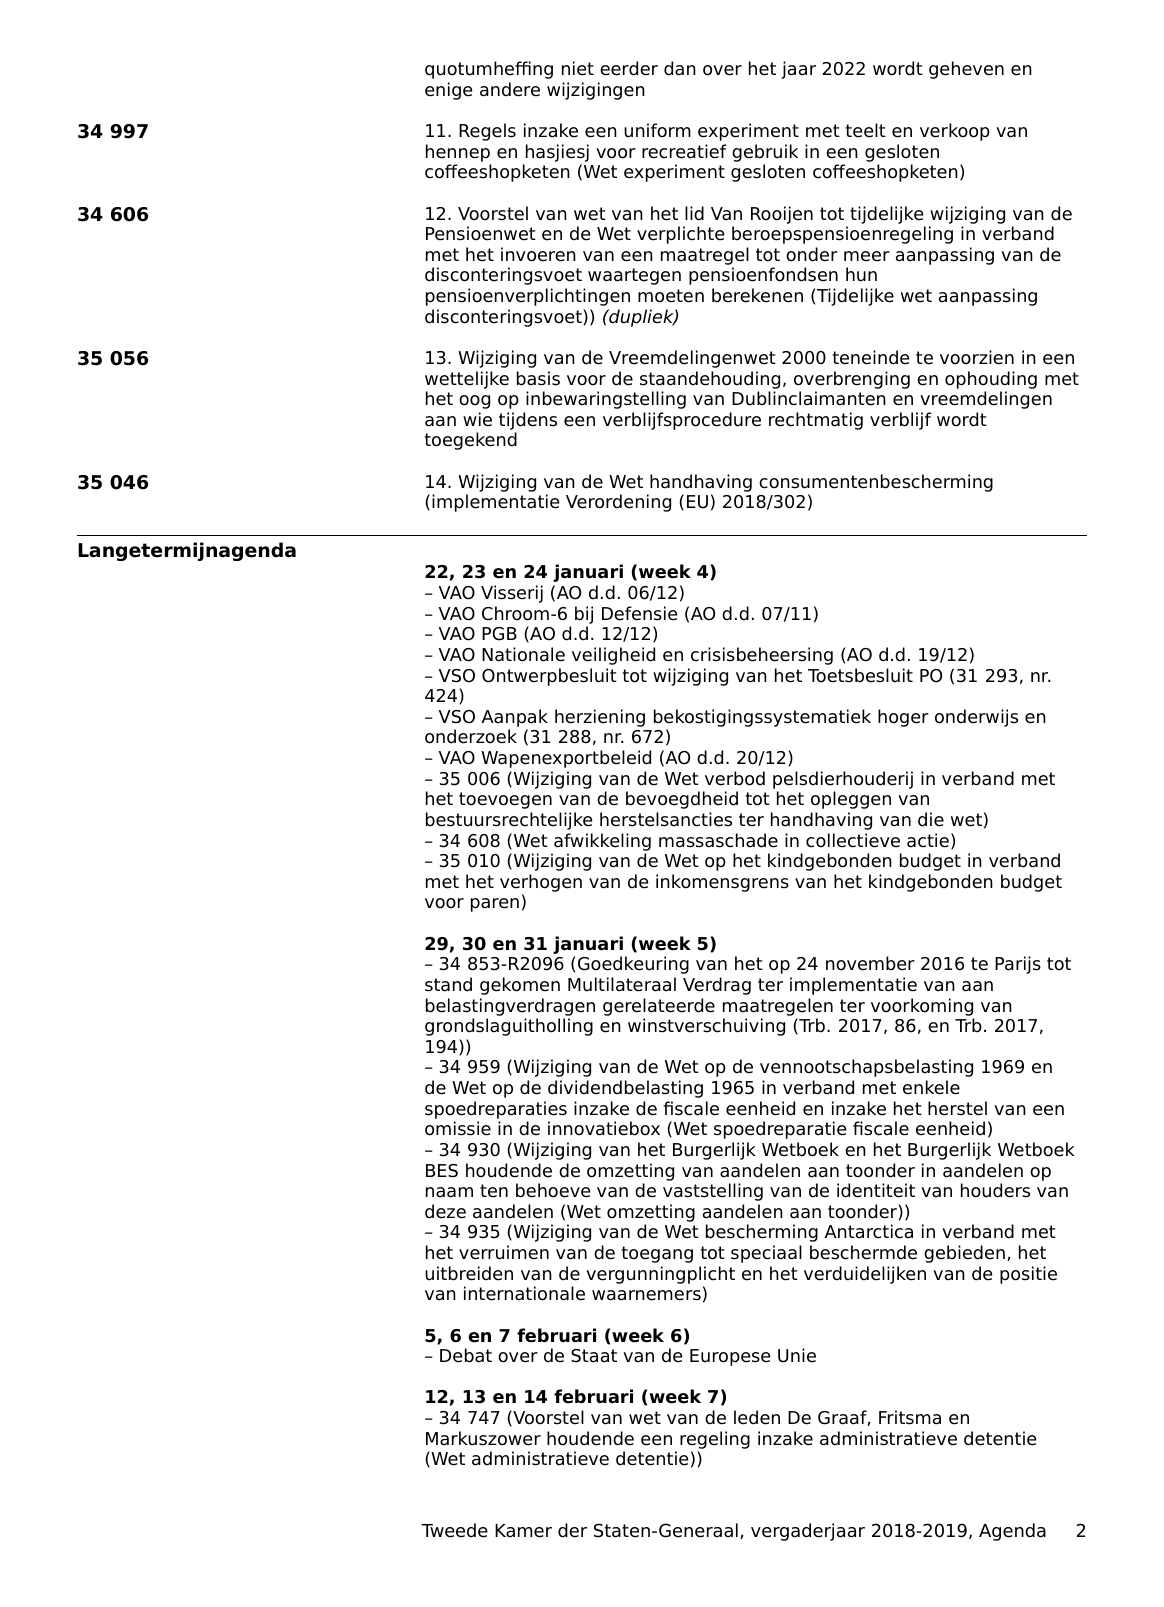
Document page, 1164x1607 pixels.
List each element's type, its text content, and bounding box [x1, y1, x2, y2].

table_cell [418, 451, 1087, 472]
table_cell [401, 1346, 418, 1367]
table_cell [401, 583, 418, 604]
table_cell [77, 583, 401, 604]
table_cell [401, 1305, 418, 1326]
table_header [418, 536, 1087, 562]
table_cell [77, 1140, 401, 1222]
table_cell [401, 204, 418, 327]
table_cell [77, 1388, 401, 1408]
table_cell [401, 59, 418, 100]
table_cell [77, 954, 401, 1057]
table_cell [77, 748, 401, 769]
table_cell 22, 23 en 24 januari (week 4) [418, 563, 1087, 583]
table_cell 34 606 [77, 204, 401, 327]
table_cell [401, 831, 418, 851]
table_cell [401, 934, 418, 954]
table_cell – VSO Ontwerpbesluit tot wijziging van het Toetsbesluit PO (31 293, nr. 424) [418, 666, 1087, 707]
table_cell [77, 645, 401, 666]
table_cell [401, 1388, 418, 1408]
table_cell [77, 59, 401, 100]
table_cell 12, 13 en 14 februari (week 7) [418, 1388, 1087, 1408]
table_cell [77, 327, 401, 348]
table_cell – 35 006 (Wijziging van de Wet verbod pelsdierhouderij in verband met het toevoegen van de bevoegdheid tot het opleggen van bestuursrechtelijke herstelsancties ter handhaving van die wet) [418, 769, 1087, 831]
table_cell [401, 451, 418, 472]
table_header Langetermijnagenda [77, 536, 401, 562]
table_cell [401, 604, 418, 624]
table_cell [77, 707, 401, 748]
table_cell [418, 913, 1087, 934]
table_cell – VAO Nationale veiligheid en crisisbeheersing (AO d.d. 19/12) [418, 645, 1087, 666]
table_cell [401, 472, 418, 513]
table_cell [77, 100, 401, 121]
table_cell [77, 769, 401, 831]
table_cell – VAO Visserij (AO d.d. 06/12) [418, 583, 1087, 604]
table_cell [77, 1058, 401, 1140]
table_cell – 34 935 (Wijziging van de Wet bescherming Antarctica in verband met het verruimen van de toegang tot speciaal beschermde gebieden, het uitbreiden van de vergunningplicht en het verduidelijken van de positie van internationale waarnemers) [418, 1223, 1087, 1305]
table_cell 35 046 [77, 472, 401, 513]
table_cell – 35 010 (Wijziging van de Wet op het kindgebonden budget in verband met het verhogen van de inkomensgrens van het kindgebonden budget voor paren) [418, 851, 1087, 913]
table_cell – 34 747 (Voorstel van wet van de leden De Graaf, Fritsma en Markuszower houdende een regeling inzake administratieve detentie (Wet administratieve detentie)) [418, 1408, 1087, 1470]
table_cell [418, 183, 1087, 203]
table_cell [401, 913, 418, 934]
table_cell [77, 1367, 401, 1387]
table_cell – 34 959 (Wijziging van de Wet op de vennootschapsbelasting 1969 en de Wet op de dividendbelasting 1965 in verband met enkele spoedreparaties inzake de fiscale eenheid en inzake het herstel van een omissie in de innovatiebox (Wet spoedreparatie fiscale eenheid) [418, 1058, 1087, 1140]
table_cell [401, 707, 418, 748]
table_cell 13. Wijziging van de Vreemdelingenwet 2000 teneinde te voorzien in een wettelijke basis voor de staandehouding, overbrenging en ophouding met het oog op inbewaringstelling van Dublinclaimanten en vreemdelingen aan wie tijdens een verblijfsprocedure rechtmatig verblijf wordt toegekend [418, 348, 1087, 451]
table_cell 29, 30 en 31 januari (week 5) [418, 934, 1087, 954]
table_cell [77, 183, 401, 203]
table_cell [401, 624, 418, 645]
table_cell [77, 851, 401, 913]
table_cell [401, 1408, 418, 1470]
table_cell 12. Voorstel van wet van het lid Van Rooijen tot tijdelijke wijziging van de Pensioenwet en de Wet verplichte beroepspensioenregeling in verband met het invoeren van een maatregel tot onder meer aanpassing van de disconteringsvoet waartegen pensioenfondsen hun pensioenverplichtingen moeten berekenen (Tijdelijke wet aanpassing disconteringsvoet)) (dupliek) [418, 204, 1087, 327]
table_cell 34 997 [77, 121, 401, 183]
table_cell [401, 1367, 418, 1387]
table_cell – 34 930 (Wijziging van het Burgerlijk Wetboek en het Burgerlijk Wetboek BES houdende de omzetting van aandelen aan toonder in aandelen op naam ten behoeve van de vaststelling van de identiteit van houders van deze aandelen (Wet omzetting aandelen aan toonder)) [418, 1140, 1087, 1222]
table_cell – VSO Aanpak herziening bekostigingssystematiek hoger onderwijs en onderzoek (31 288, nr. 672) [418, 707, 1087, 748]
table_cell [401, 1140, 418, 1222]
table_cell [401, 645, 418, 666]
table_cell [401, 327, 418, 348]
table_cell [401, 1326, 418, 1346]
table_cell [77, 913, 401, 934]
table_cell [401, 851, 418, 913]
table_cell [401, 954, 418, 1057]
table_cell 14. Wijziging van de Wet handhaving consumentenbescherming (implementatie Verordening (EU) 2018/302) [418, 472, 1087, 513]
table_cell [77, 451, 401, 472]
table_cell [418, 1367, 1087, 1387]
table_cell [77, 604, 401, 624]
table_cell [77, 1305, 401, 1326]
table_cell – VAO Chroom-6 bij Defensie (AO d.d. 07/11) [418, 604, 1087, 624]
table_cell – VAO PGB (AO d.d. 12/12) [418, 624, 1087, 645]
table_cell 5, 6 en 7 februari (week 6) [418, 1326, 1087, 1346]
table_cell [401, 121, 418, 183]
table_cell – VAO Wapenexportbeleid (AO d.d. 20/12) [418, 748, 1087, 769]
table_cell [401, 666, 418, 707]
table_cell 35 056 [77, 348, 401, 451]
table_cell [401, 769, 418, 831]
table_cell 11. Regels inzake een uniform experiment met teelt en verkoop van hennep en hasjiesj voor recreatief gebruik in een gesloten coffeeshopketen (Wet experiment gesloten coffeeshopketen) [418, 121, 1087, 183]
table_cell [77, 831, 401, 851]
table_cell [401, 100, 418, 121]
table_cell [418, 1305, 1087, 1326]
table_cell [77, 624, 401, 645]
table_cell [401, 563, 418, 583]
table_header [401, 536, 418, 562]
table_cell quotumheffing niet eerder dan over het jaar 2022 wordt geheven en enige andere wijzigingen [418, 59, 1087, 100]
table_cell [401, 1058, 418, 1140]
table_cell [418, 327, 1087, 348]
table_cell [77, 1223, 401, 1305]
table_cell – Debat over de Staat van de Europese Unie [418, 1346, 1087, 1367]
table_cell [77, 1326, 401, 1346]
table_cell [77, 666, 401, 707]
table_cell [77, 1346, 401, 1367]
table_cell – 34 853-R2096 (Goedkeuring van het op 24 november 2016 te Parijs tot stand gekomen Multilateraal Verdrag ter implementatie van aan belastingverdragen gerelateerde maatregelen ter voorkoming van grondslaguitholling en winstverschuiving (Trb. 2017, 86, en Trb. 2017, 194)) [418, 954, 1087, 1057]
table_cell [77, 563, 401, 583]
table_cell [77, 1408, 401, 1470]
table_cell [77, 934, 401, 954]
table_cell – 34 608 (Wet afwikkeling massaschade in collectieve actie) [418, 831, 1087, 851]
table_cell [401, 1223, 418, 1305]
table_cell [401, 748, 418, 769]
table_cell [401, 348, 418, 451]
table_cell [418, 100, 1087, 121]
table_cell [401, 183, 418, 203]
